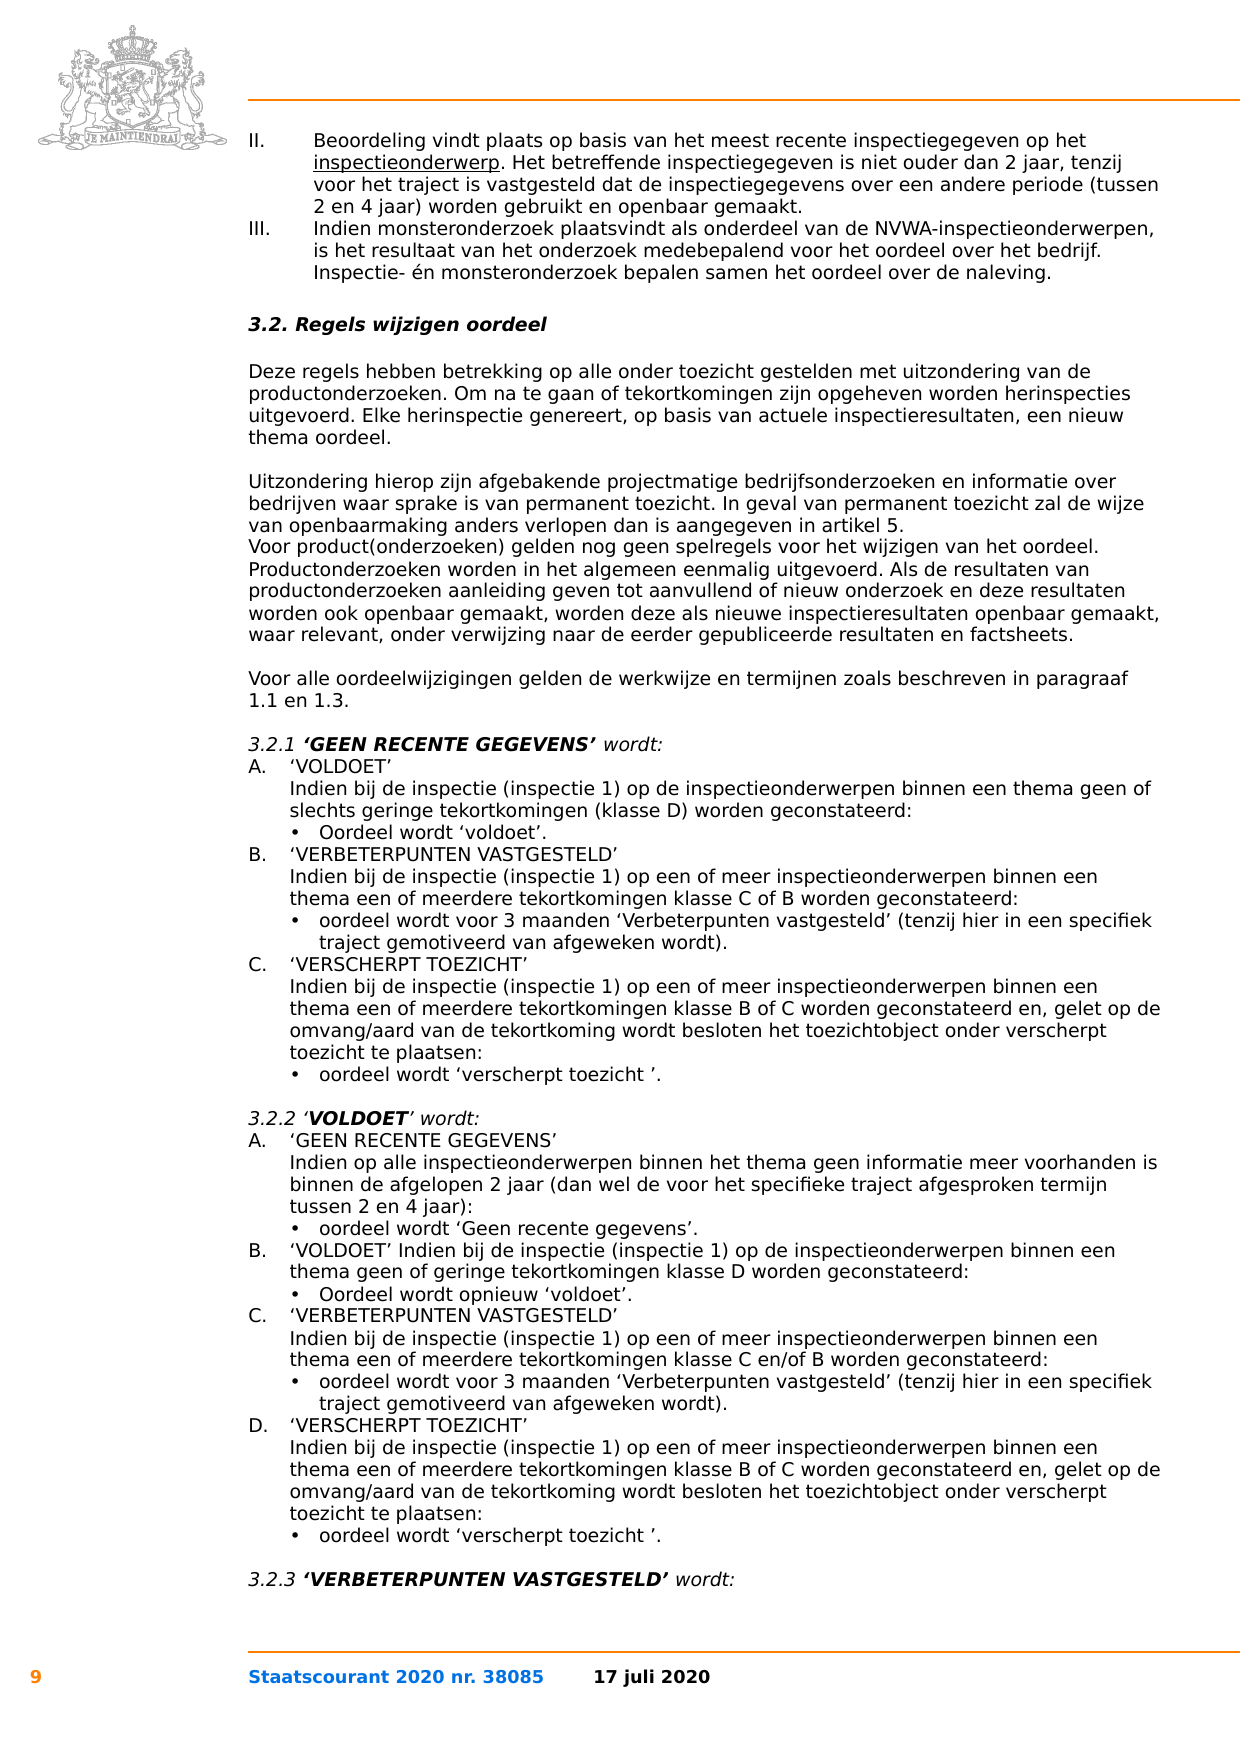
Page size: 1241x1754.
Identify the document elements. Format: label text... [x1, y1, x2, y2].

text II. Beoordeling vindt plaats op basis van het meest recente inspectiegegeven op het inspectieonderwerp. Het betreffende inspectiegegeven is niet ouder dan 2 jaar, tenzij voor het traject is vastgesteld dat de inspectiegegevens over een andere periode (tussen 2 en 4 jaar) worden gebruikt en openbaar gemaakt. [248, 130, 1163, 218]
text A. ‘GEEN RECENTE GEGEVENS’ [248, 1129, 1163, 1152]
text B. ‘VERBETERPUNTEN VASTGESTELD’ [248, 844, 1163, 866]
text 3.2.3 ‘VERBETERPUNTEN VASTGESTELD’ wordt: [248, 1569, 1163, 1591]
text Voor alle oordeelwijzigingen gelden de werkwijze en termijnen zoals beschreven in paragraaf 1.1 en 1.3. [248, 668, 1163, 712]
text 3.2.1 ‘GEEN RECENTE GEGEVENS’ wordt: [248, 734, 1163, 756]
text Indien bij de inspectie (inspectie 1) op de inspectieonderwerpen binnen een thema geen of slechts geringe tekortkomingen (klasse D) worden geconstateerd: [289, 778, 1163, 822]
text Indien bij de inspectie (inspectie 1) op een of meer inspectieonderwerpen binnen een thema een of meerdere tekortkomingen klasse B of C worden geconstateerd en, gelet op de omvang/aard van de tekortkoming wordt besloten het toezichtobject onder verscherpt toezicht te plaatsen: [289, 976, 1163, 1064]
text B. ‘VOLDOET’ Indien bij de inspectie (inspectie 1) op de inspectieonderwerpen binnen een thema geen of geringe tekortkomingen klasse D worden geconstateerd: [248, 1239, 1163, 1283]
text C. ‘VERBETERPUNTEN VASTGESTELD’ [248, 1305, 1163, 1327]
picture [38, 25, 227, 150]
text • oordeel wordt ‘verscherpt toezicht ’. [289, 1525, 1163, 1547]
text Deze regels hebben betrekking op alle onder toezicht gestelden met uitzondering van de productonderzoeken. Om na te gaan of tekortkomingen zijn opgeheven worden herinspecties uitgevoerd. Elke herinspectie genereert, op basis van actuele inspectieresultaten, een nieuw thema oordeel. [248, 361, 1163, 449]
text 3.2.2 ‘VOLDOET’ wordt: [248, 1108, 1163, 1129]
text III. Indien monsteronderzoek plaatsvindt als onderdeel van de NVWA-inspectieonderwerpen, is het resultaat van het onderzoek medebepalend voor het oordeel over het bedrijf. Inspectie- én monsteronderzoek bepalen samen het oordeel over de naleving. [248, 218, 1163, 284]
text C. ‘VERSCHERPT TOEZICHT’ [248, 954, 1163, 976]
text Indien op alle inspectieonderwerpen binnen het thema geen informatie meer voorhanden is binnen de afgelopen 2 jaar (dan wel de voor het specifieke traject afgesproken termijn tussen 2 en 4 jaar): [289, 1152, 1163, 1217]
text Indien bij de inspectie (inspectie 1) op een of meer inspectieonderwerpen binnen een thema een of meerdere tekortkomingen klasse C en/of B worden geconstateerd: [289, 1327, 1163, 1371]
text Voor product(onderzoeken) gelden nog geen spelregels voor het wijzigen van het oordeel. Productonderzoeken worden in het algemeen eenmalig uitgevoerd. Als de resultaten van productonderzoeken aanleiding geven tot aanvullend of nieuw onderzoek en deze resultaten worden ook openbaar gemaakt, worden deze als nieuwe inspectieresultaten openbaar gemaakt, waar relevant, onder verwijzing naar de eerder gepubliceerde resultaten en factsheets. [248, 536, 1163, 646]
text • Oordeel wordt ‘voldoet’. [289, 822, 1163, 844]
text Uitzondering hierop zijn afgebakende projectmatige bedrijfsonderzoeken en informatie over bedrijven waar sprake is van permanent toezicht. In geval van permanent toezicht zal de wijze van openbaarmaking anders verlopen dan is aangegeven in artikel 5. [248, 471, 1163, 536]
text • oordeel wordt voor 3 maanden ‘Verbeterpunten vastgesteld’ (tenzij hier in een specifiek traject gemotiveerd van afgeweken wordt). [289, 910, 1163, 954]
text A. ‘VOLDOET’ [248, 756, 1163, 778]
text • oordeel wordt ‘verscherpt toezicht ’. [289, 1064, 1163, 1086]
text Indien bij de inspectie (inspectie 1) op een of meer inspectieonderwerpen binnen een thema een of meerdere tekortkomingen klasse B of C worden geconstateerd en, gelet op de omvang/aard van de tekortkoming wordt besloten het toezichtobject onder verscherpt toezicht te plaatsen: [289, 1437, 1163, 1525]
text • Oordeel wordt opnieuw ‘voldoet’. [289, 1283, 1163, 1305]
text • oordeel wordt voor 3 maanden ‘Verbeterpunten vastgesteld’ (tenzij hier in een specifiek traject gemotiveerd van afgeweken wordt). [289, 1371, 1163, 1415]
subtitle 3.2. Regels wijzigen oordeel [248, 314, 1163, 336]
text D. ‘VERSCHERPT TOEZICHT’ [248, 1415, 1163, 1437]
text Indien bij de inspectie (inspectie 1) op een of meer inspectieonderwerpen binnen een thema een of meerdere tekortkomingen klasse C of B worden geconstateerd: [289, 866, 1163, 910]
text • oordeel wordt ‘Geen recente gegevens’. [289, 1217, 1163, 1239]
